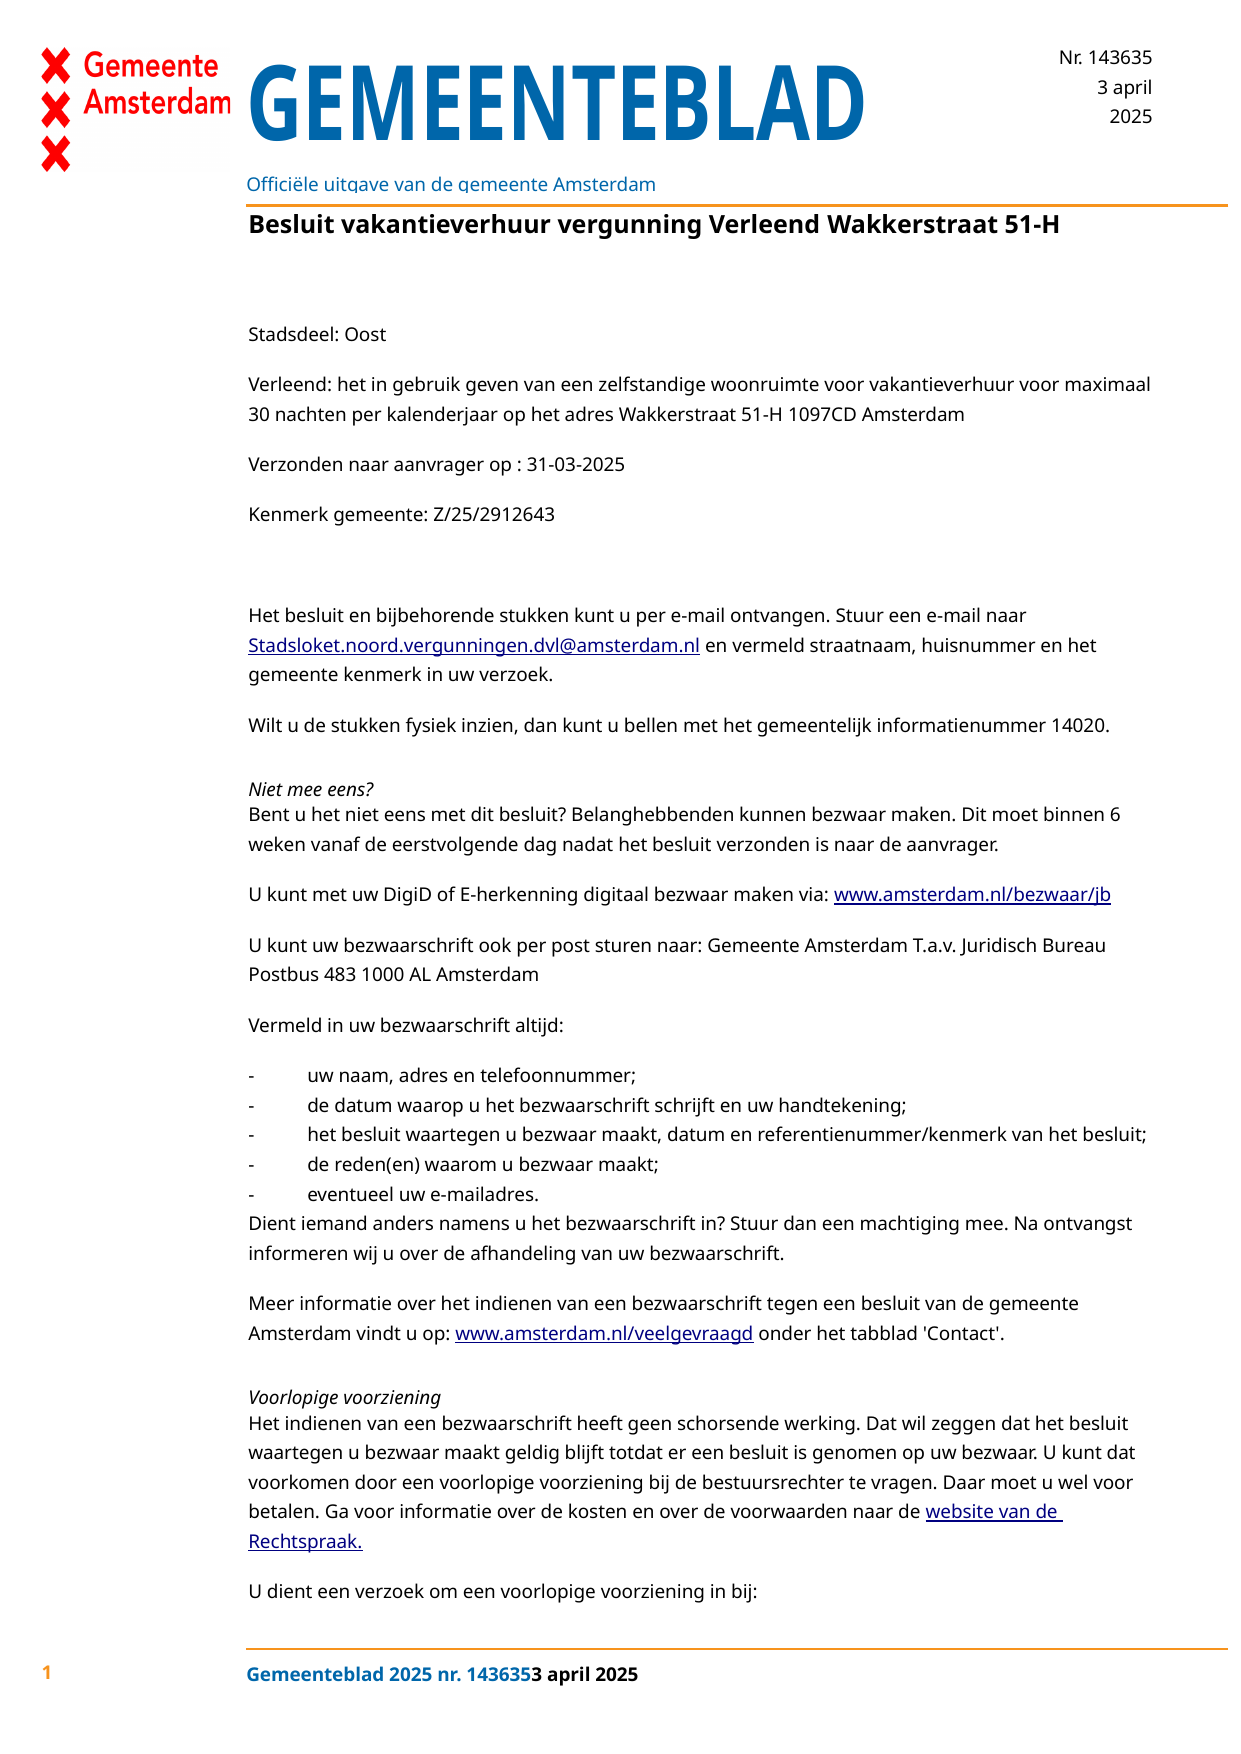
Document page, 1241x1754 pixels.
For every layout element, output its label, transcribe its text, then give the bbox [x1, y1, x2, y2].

text Verzonden naar aanvrager op : 31-03-2025 [248, 451, 1152, 477]
text Meer informatie over het indienen van een bezwaarschrift tegen een besluit van de gemeente Amsterdam vindt u op: www.amsterdam.nl/veelgevraagd onder het tabblad 'Contact'. [248, 1290, 1152, 1346]
list het besluit waartegen u bezwaar maakt, datum en referentienummer/kenmerk van het besluit; [248, 1122, 1152, 1147]
text U kunt met uw DigiD of E-herkenning digitaal bezwaar maken via: www.amsterdam.nl/bezwaar/jb [248, 882, 1152, 907]
text Het besluit en bijbehorende stukken kunt u per e-mail ontvangen. Stuur een e-mail naar Stadsloket.noord.vergunningen.dvl@amsterdam.nl en vermeld straatnaam, huisnummer en het gemeente kenmerk in uw verzoek. [248, 602, 1152, 687]
list de datum waarop u het bezwaarschrift schrijft en uw handtekening; [248, 1092, 1152, 1118]
text Dient iemand anders namens u het bezwaarschrift in? Stuur dan een machtiging mee. Na ontvangst informeren wij u over de afhandeling van uw bezwaarschrift. [248, 1210, 1152, 1266]
text Het indienen van een bezwaarschrift heeft geen schorsende werking. Dat wil zeggen dat het besluit waartegen u bezwaar maakt geldig blijft totdat er een besluit is genomen op uw bezwaar. U kunt dat voorkomen door een voorlopige voorziening bij de bestuursrechter te vragen. Daar moet u wel voor betalen. Ga voor informatie over de kosten en over de voorwaarden naar de website van de Rechtspraak. [248, 1410, 1152, 1554]
text Kenmerk gemeente: Z/25/2912643 [248, 502, 1152, 527]
text Voorlopige voorziening [248, 1384, 1152, 1410]
list uw naam, adres en telefoonnummer; [248, 1062, 1152, 1088]
text Niet mee eens? [248, 776, 1152, 802]
picture [41, 47, 231, 172]
text Stadsdeel: Oost [248, 321, 1152, 346]
text Bent u het niet eens met dit besluit? Belanghebbenden kunnen bezwaar maken. Dit moet binnen 6 weken vanaf de eerstvolgende dag nadat het besluit verzonden is naar de aanvrager. [248, 802, 1152, 857]
list eventueel uw e-mailadres. [248, 1181, 1152, 1207]
list de reden(en) waarom u bezwaar maakt; [248, 1151, 1152, 1177]
text U dient een verzoek om een voorlopige voorziening in bij: [248, 1578, 1152, 1604]
text Besluit vakantieverhuur vergunning Verleend Wakkerstraat 51-H [248, 207, 1152, 241]
text U kunt uw bezwaarschrift ook per post sturen naar: Gemeente Amsterdam T.a.v. Juridisch Bureau Postbus 483 1000 AL Amsterdam [248, 932, 1152, 987]
text Wilt u de stukken fysiek inzien, dan kunt u bellen met het gemeentelijk informatienummer 14020. [248, 712, 1152, 738]
text Verleend: het in gebruik geven van een zelfstandige woonruimte voor vakantieverhuur voor maximaal 30 nachten per kalenderjaar op het adres Wakkerstraat 51-H 1097CD Amsterdam [248, 371, 1152, 426]
text Vermeld in uw bezwaarschrift altijd: [248, 1012, 1152, 1038]
